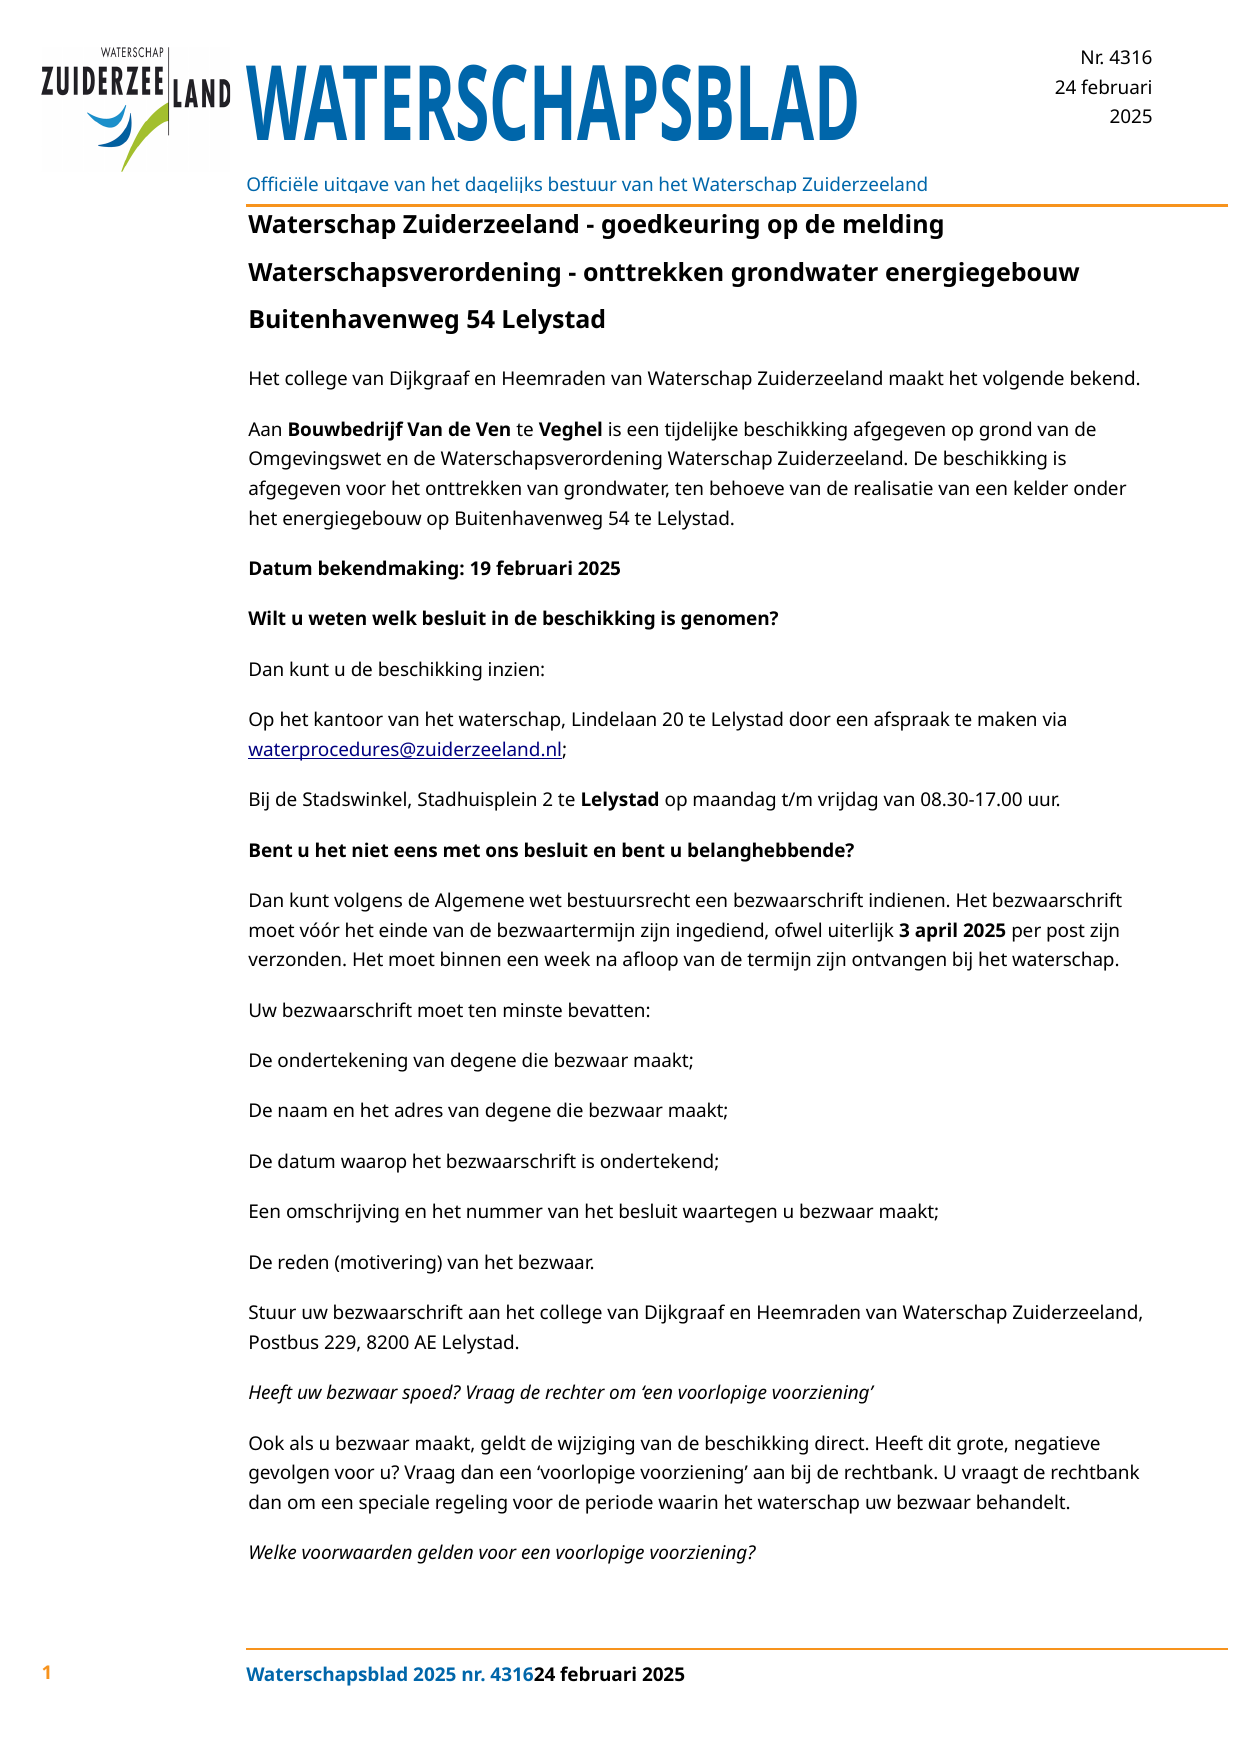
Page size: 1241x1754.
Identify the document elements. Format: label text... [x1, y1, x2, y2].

text Ook als u bezwaar maakt, geldt de wijziging van de beschikking direct. Heeft dit grote, negatieve gevolgen voor u? Vraag dan een ‘voorlopige voorziening’ aan bij de rechtbank. U vraagt de rechtbank dan om een speciale regeling voor de periode waarin het waterschap uw bezwaar behandelt. [248, 1430, 1152, 1514]
text Een omschrijving en het nummer van het besluit waartegen u bezwaar maakt; [248, 1198, 1152, 1224]
text Het college van Dijkgraaf en Heemraden van Waterschap Zuiderzeeland maakt het volgende bekend. [248, 366, 1152, 391]
text Datum bekendmaking: 19 februari 2025 [248, 555, 1152, 581]
text Op het kantoor van het waterschap, Lindelaan 20 te Lelystad door een afspraak te maken via waterprocedures@zuiderzeeland.nl; [248, 706, 1152, 762]
text Dan kunt u de beschikking inzien: [248, 656, 1152, 682]
text Bij de Stadswinkel, Stadhuisplein 2 te Lelystad op maandag t/m vrijdag van 08.30‑17.00 uur. [248, 786, 1152, 812]
text Dan kunt volgens de Algemene wet bestuursrecht een bezwaarschrift indienen. Het bezwaarschrift moet vóór het einde van de bezwaartermijn zijn ingediend, ofwel uiterlijk 3 april 2025 per post zijn verzonden. Het moet binnen een week na afloop van de termijn zijn ontvangen bij het waterschap. [248, 887, 1152, 972]
text De ondertekening van degene die bezwaar maakt; [248, 1047, 1152, 1073]
text Wilt u weten welk besluit in de beschikking is genomen? [248, 606, 1152, 631]
text Welke voorwaarden gelden voor een voorlopige voorziening? [248, 1539, 1152, 1565]
text De reden (motivering) van het bezwaar. [248, 1249, 1152, 1274]
text Aan Bouwbedrijf Van de Ven te Veghel is een tijdelijke beschikking afgegeven op grond van de Omgevingswet en de Waterschapsverordening Waterschap Zuiderzeeland. De beschikking is afgegeven voor het onttrekken van grondwater, ten behoeve van de realisatie van een kelder onder het energiegebouw op Buitenhavenweg 54 te Lelystad. [248, 416, 1152, 530]
text Bent u het niet eens met ons besluit en bent u belanghebbende? [248, 837, 1152, 862]
text Uw bezwaarschrift moet ten minste bevatten: [248, 997, 1152, 1022]
text De naam en het adres van degene die bezwaar maakt; [248, 1098, 1152, 1123]
text Stuur uw bezwaarschrift aan het college van Dijkgraaf en Heemraden van Waterschap Zuiderzeeland, Postbus 229, 8200 AE Lelystad. [248, 1299, 1152, 1354]
text De datum waarop het bezwaarschrift is ondertekend; [248, 1148, 1152, 1174]
text Waterschap Zuiderzeeland - goedkeuring op de melding Waterschapsverordening - onttrekken grondwater energiegebouw Buitenhavenweg 54 Lelystad [248, 207, 1152, 336]
picture [41, 47, 231, 172]
text Heeft uw bezwaar spoed? Vraag de rechter om ‘een voorlopige voorziening’ [248, 1379, 1152, 1405]
